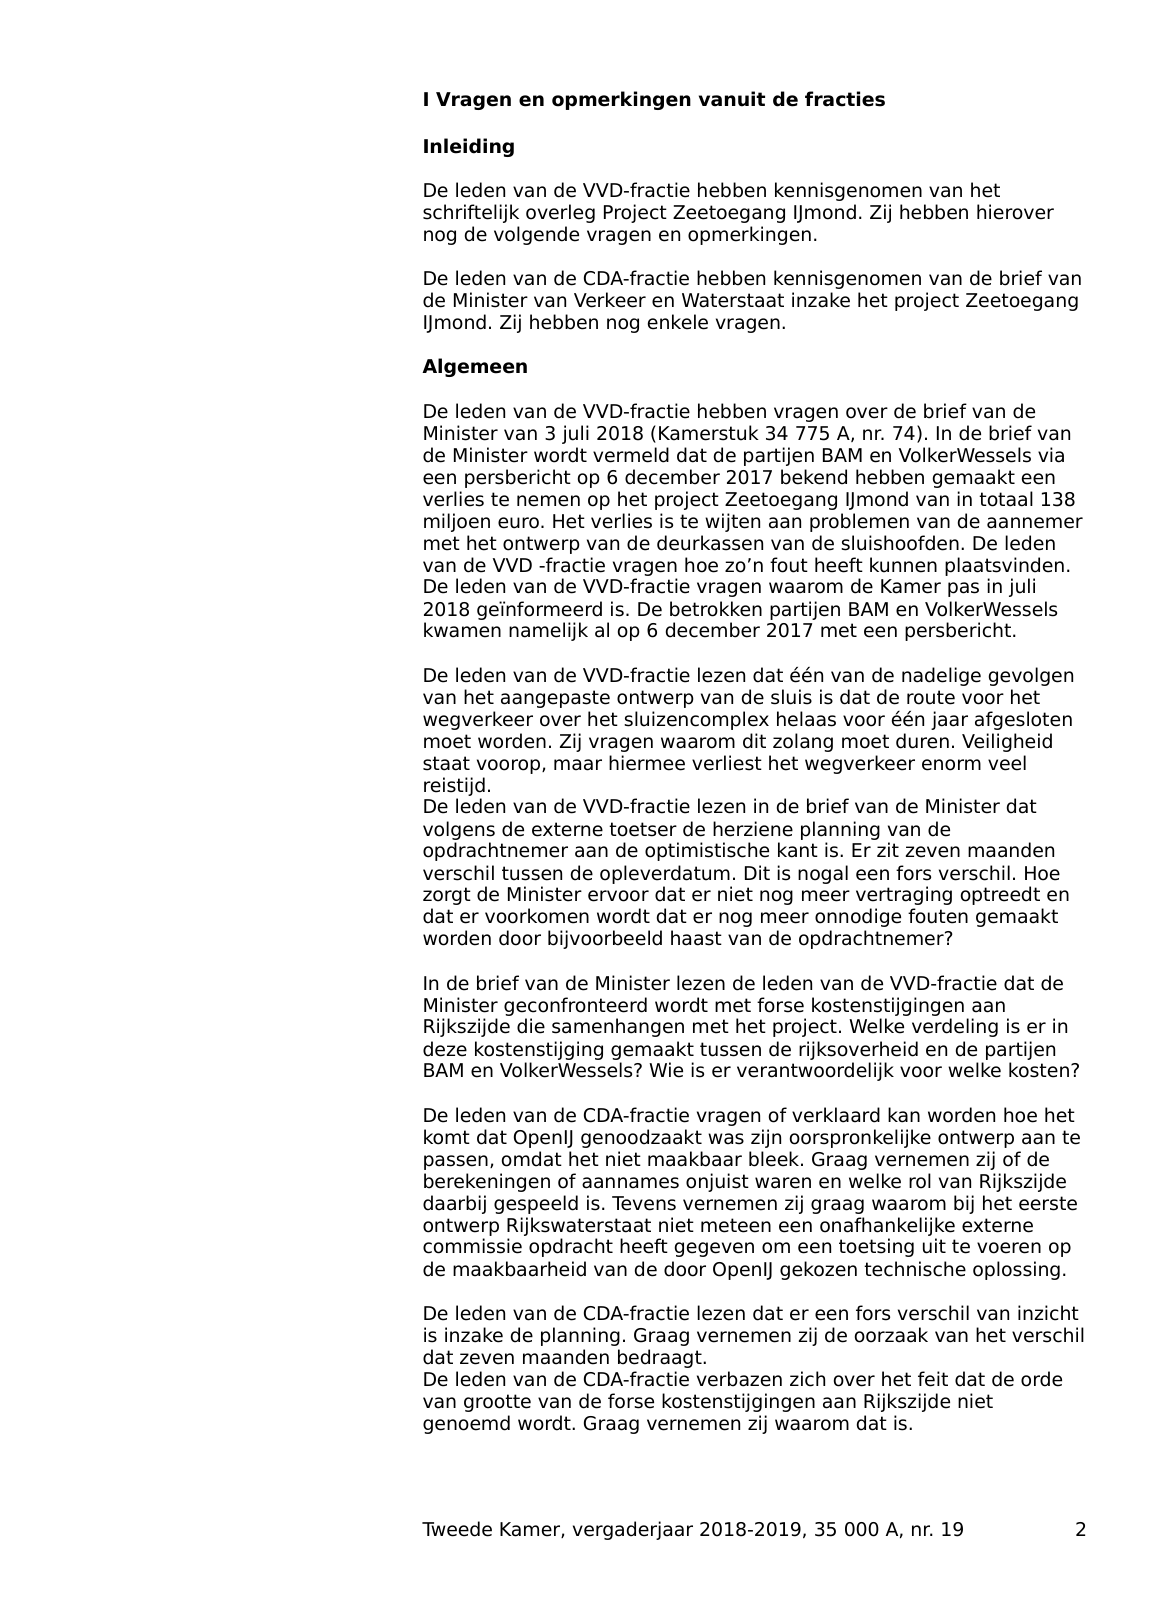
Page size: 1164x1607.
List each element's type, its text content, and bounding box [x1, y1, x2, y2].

text In de brief van de Minister lezen de leden van de VVD-fractie dat de Minister geconfronteerd wordt met forse kostenstijgingen aan Rijkszijde die samenhangen met het project. Welke verdeling is er in deze kostenstijging gemaakt tussen de rijksoverheid en de partijen BAM en VolkerWessels? Wie is er verantwoordelijk voor welke kosten? [422, 972, 1087, 1082]
text De leden van de VVD-fractie vragen waarom de Kamer pas in juli 2018 geïnformeerd is. De betrokken partijen BAM en VolkerWessels kwamen namelijk al op 6 december 2017 met een persbericht. [422, 576, 1087, 642]
subtitle Algemeen [422, 356, 1087, 378]
subtitle I Vragen en opmerkingen vanuit de fracties [422, 89, 1087, 111]
text De leden van de CDA-fractie lezen dat er een fors verschil van inzicht is inzake de planning. Graag vernemen zij de oorzaak van het verschil dat zeven maanden bedraagt. [422, 1303, 1087, 1368]
text De leden van de CDA-fractie verbazen zich over het feit dat de orde van grootte van de forse kostenstijgingen aan Rijkszijde niet genoemd wordt. Graag vernemen zij waarom dat is. [422, 1368, 1087, 1434]
text De leden van de VVD-fractie lezen in de brief van de Minister dat volgens de externe toetser de herziene planning van de opdrachtnemer aan de optimistische kant is. Er zit zeven maanden verschil tussen de opleverdatum. Dit is nogal een fors verschil. Hoe zorgt de Minister ervoor dat er niet nog meer vertraging optreedt en dat er voorkomen wordt dat er nog meer onnodige fouten gemaakt worden door bijvoorbeeld haast van de opdrachtnemer? [422, 796, 1087, 950]
text De leden van de VVD-fractie lezen dat één van de nadelige gevolgen van het aangepaste ontwerp van de sluis is dat de route voor het wegverkeer over het sluizencomplex helaas voor één jaar afgesloten moet worden. Zij vragen waarom dit zolang moet duren. Veiligheid staat voorop, maar hiermee verliest het wegverkeer enorm veel reistijd. [422, 664, 1087, 796]
subtitle Inleiding [422, 136, 1087, 158]
text De leden van de CDA-fractie hebben kennisgenomen van de brief van de Minister van Verkeer en Waterstaat inzake het project Zeetoegang IJmond. Zij hebben nog enkele vragen. [422, 268, 1087, 334]
text De leden van de VVD-fractie hebben kennisgenomen van het schriftelijk overleg Project Zeetoegang IJmond. Zij hebben hierover nog de volgende vragen en opmerkingen. [422, 180, 1087, 246]
text De leden van de CDA-fractie vragen of verklaard kan worden hoe het komt dat OpenIJ genoodzaakt was zijn oorspronkelijke ontwerp aan te passen, omdat het niet maakbaar bleek. Graag vernemen zij of de berekeningen of aannames onjuist waren en welke rol van Rijkszijde daarbij gespeeld is. Tevens vernemen zij graag waarom bij het eerste ontwerp Rijkswaterstaat niet meteen een onafhankelijke externe commissie opdracht heeft gegeven om een toetsing uit te voeren op de maakbaarheid van de door OpenIJ gekozen technische oplossing. [422, 1104, 1087, 1280]
text De leden van de VVD-fractie hebben vragen over de brief van de Minister van 3 juli 2018 (Kamerstuk 34 775 A, nr. 74). In de brief van de Minister wordt vermeld dat de partijen BAM en VolkerWessels via een persbericht op 6 december 2017 bekend hebben gemaakt een verlies te nemen op het project Zeetoegang IJmond van in totaal 138 miljoen euro. Het verlies is te wijten aan problemen van de aannemer met het ontwerp van de deurkassen van de sluishoofden. De leden van de VVD -fractie vragen hoe zo’n fout heeft kunnen plaatsvinden. [422, 401, 1087, 576]
